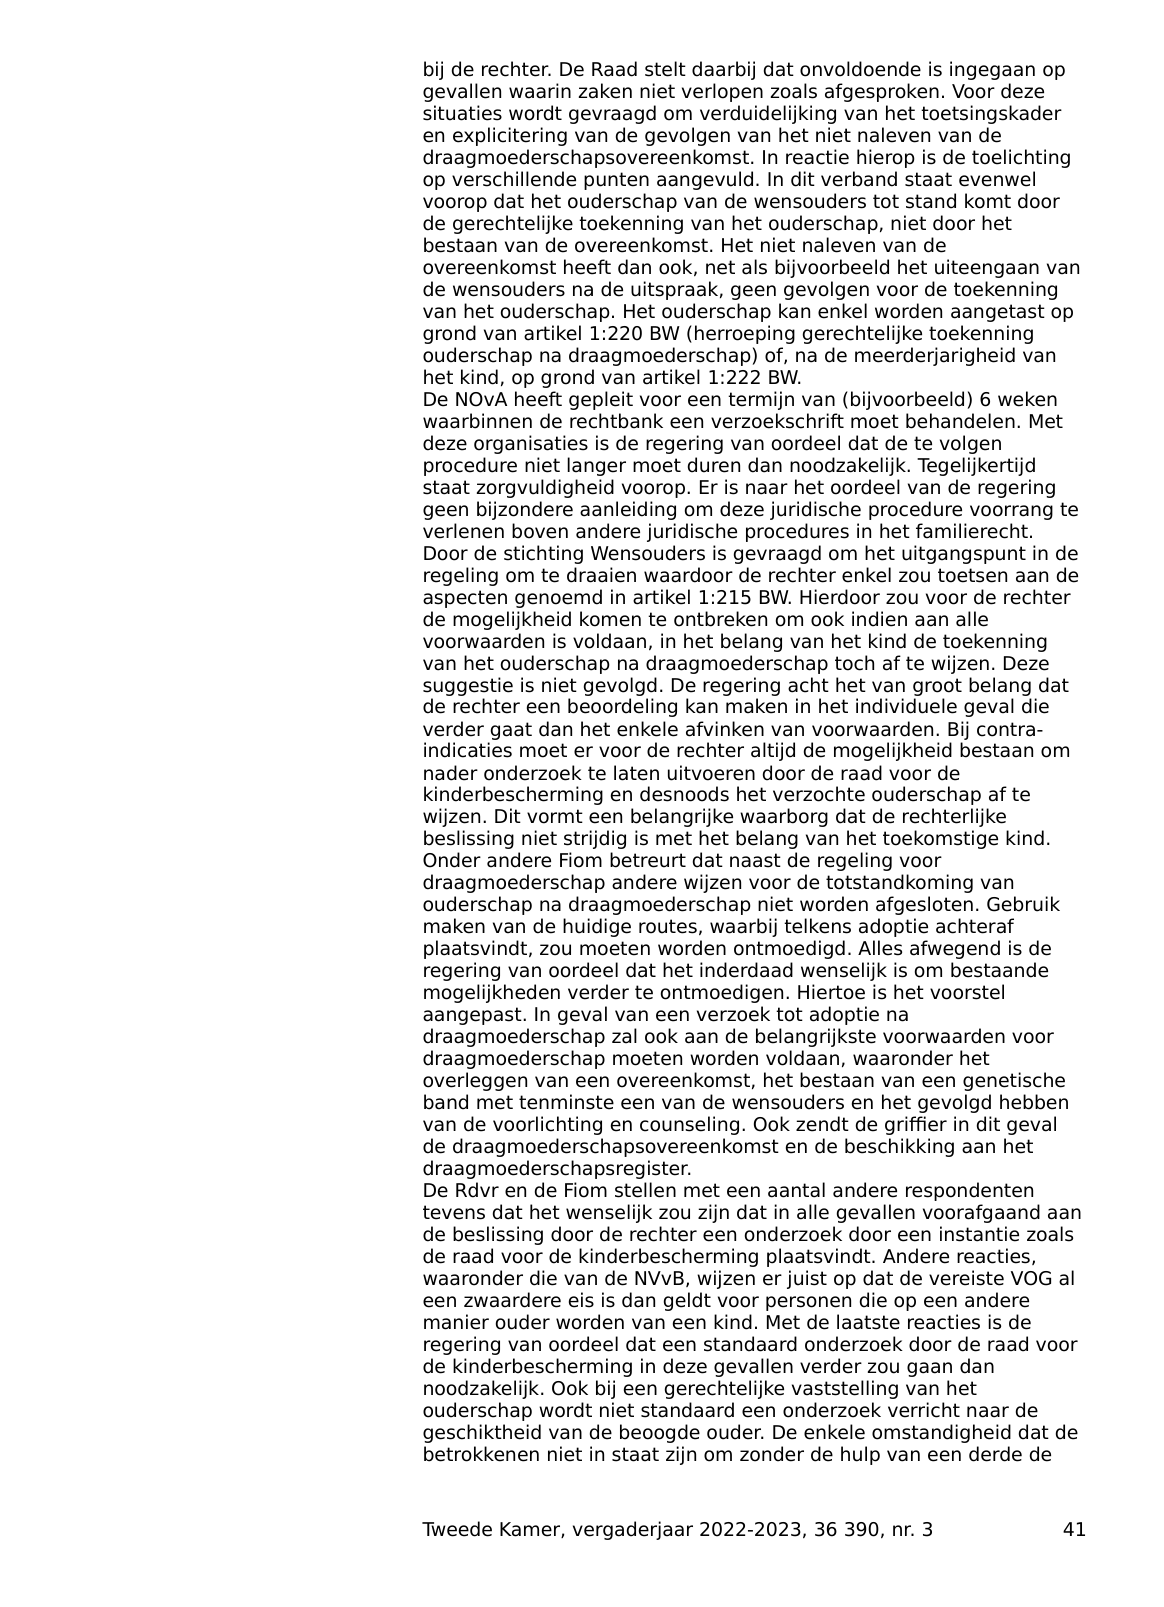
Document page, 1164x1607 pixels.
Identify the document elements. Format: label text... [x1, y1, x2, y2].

text Onder andere Fiom betreurt dat naast de regeling voor draagmoederschap andere wijzen voor de totstandkoming van ouderschap na draagmoederschap niet worden afgesloten. Gebruik maken van de huidige routes, waarbij telkens adoptie achteraf plaatsvindt, zou moeten worden ontmoedigd. Alles afwegend is de regering van oordeel dat het inderdaad wenselijk is om bestaande mogelijkheden verder te ontmoedigen. Hiertoe is het voorstel aangepast. In geval van een verzoek tot adoptie na draagmoederschap zal ook aan de belangrijkste voorwaarden voor draagmoederschap moeten worden voldaan, waaronder het overleggen van een overeenkomst, het bestaan van een genetische band met tenminste een van de wensouders en het gevolgd hebben van de voorlichting en counseling. Ook zendt de griffier in dit geval de draagmoederschapsovereenkomst en de beschikking aan het draagmoederschapsregister. [422, 850, 1087, 1180]
text De NOvA heeft gepleit voor een termijn van (bijvoorbeeld) 6 weken waarbinnen de rechtbank een verzoekschrift moet behandelen. Met deze organisaties is de regering van oordeel dat de te volgen procedure niet langer moet duren dan noodzakelijk. Tegelijkertijd staat zorgvuldigheid voorop. Er is naar het oordeel van de regering geen bijzondere aanleiding om deze juridische procedure voorrang te verlenen boven andere juridische procedures in het familierecht. [422, 389, 1087, 543]
text Door de stichting Wensouders is gevraagd om het uitgangspunt in de regeling om te draaien waardoor de rechter enkel zou toetsen aan de aspecten genoemd in artikel 1:215 BW. Hierdoor zou voor de rechter de mogelijkheid komen te ontbreken om ook indien aan alle voorwaarden is voldaan, in het belang van het kind de toekenning van het ouderschap na draagmoederschap toch af te wijzen. Deze suggestie is niet gevolgd. De regering acht het van groot belang dat de rechter een beoordeling kan maken in het individuele geval die verder gaat dan het enkele afvinken van voorwaarden. Bij contra-indicaties moet er voor de rechter altijd de mogelijkheid bestaan om nader onderzoek te laten uitvoeren door de raad voor de kinderbescherming en desnoods het verzochte ouderschap af te wijzen. Dit vormt een belangrijke waarborg dat de rechterlijke beslissing niet strijdig is met het belang van het toekomstige kind. [422, 543, 1087, 850]
text De Rdvr en de Fiom stellen met een aantal andere respondenten tevens dat het wenselijk zou zijn dat in alle gevallen voorafgaand aan de beslissing door de rechter een onderzoek door een instantie zoals de raad voor de kinderbescherming plaatsvindt. Andere reacties, waaronder die van de NVvB, wijzen er juist op dat de vereiste VOG al een zwaardere eis is dan geldt voor personen die op een andere manier ouder worden van een kind. Met de laatste reacties is de regering van oordeel dat een standaard onderzoek door de raad voor de kinderbescherming in deze gevallen verder zou gaan dan noodzakelijk. Ook bij een gerechtelijke vaststelling van het ouderschap wordt niet standaard een onderzoek verricht naar de geschiktheid van de beoogde ouder. De enkele omstandigheid dat de betrokkenen niet in staat zijn om zonder de hulp van een derde de [422, 1180, 1087, 1466]
text bij de rechter. De Raad stelt daarbij dat onvoldoende is ingegaan op gevallen waarin zaken niet verlopen zoals afgesproken. Voor deze situaties wordt gevraagd om verduidelijking van het toetsingskader en explicitering van de gevolgen van het niet naleven van de draagmoederschapsovereenkomst. In reactie hierop is de toelichting op verschillende punten aangevuld. In dit verband staat evenwel voorop dat het ouderschap van de wensouders tot stand komt door de gerechtelijke toekenning van het ouderschap, niet door het bestaan van de overeenkomst. Het niet naleven van de overeenkomst heeft dan ook, net als bijvoorbeeld het uiteengaan van de wensouders na de uitspraak, geen gevolgen voor de toekenning van het ouderschap. Het ouderschap kan enkel worden aangetast op grond van artikel 1:220 BW (herroeping gerechtelijke toekenning ouderschap na draagmoederschap) of, na de meerderjarigheid van het kind, op grond van artikel 1:222 BW. [422, 59, 1087, 389]
